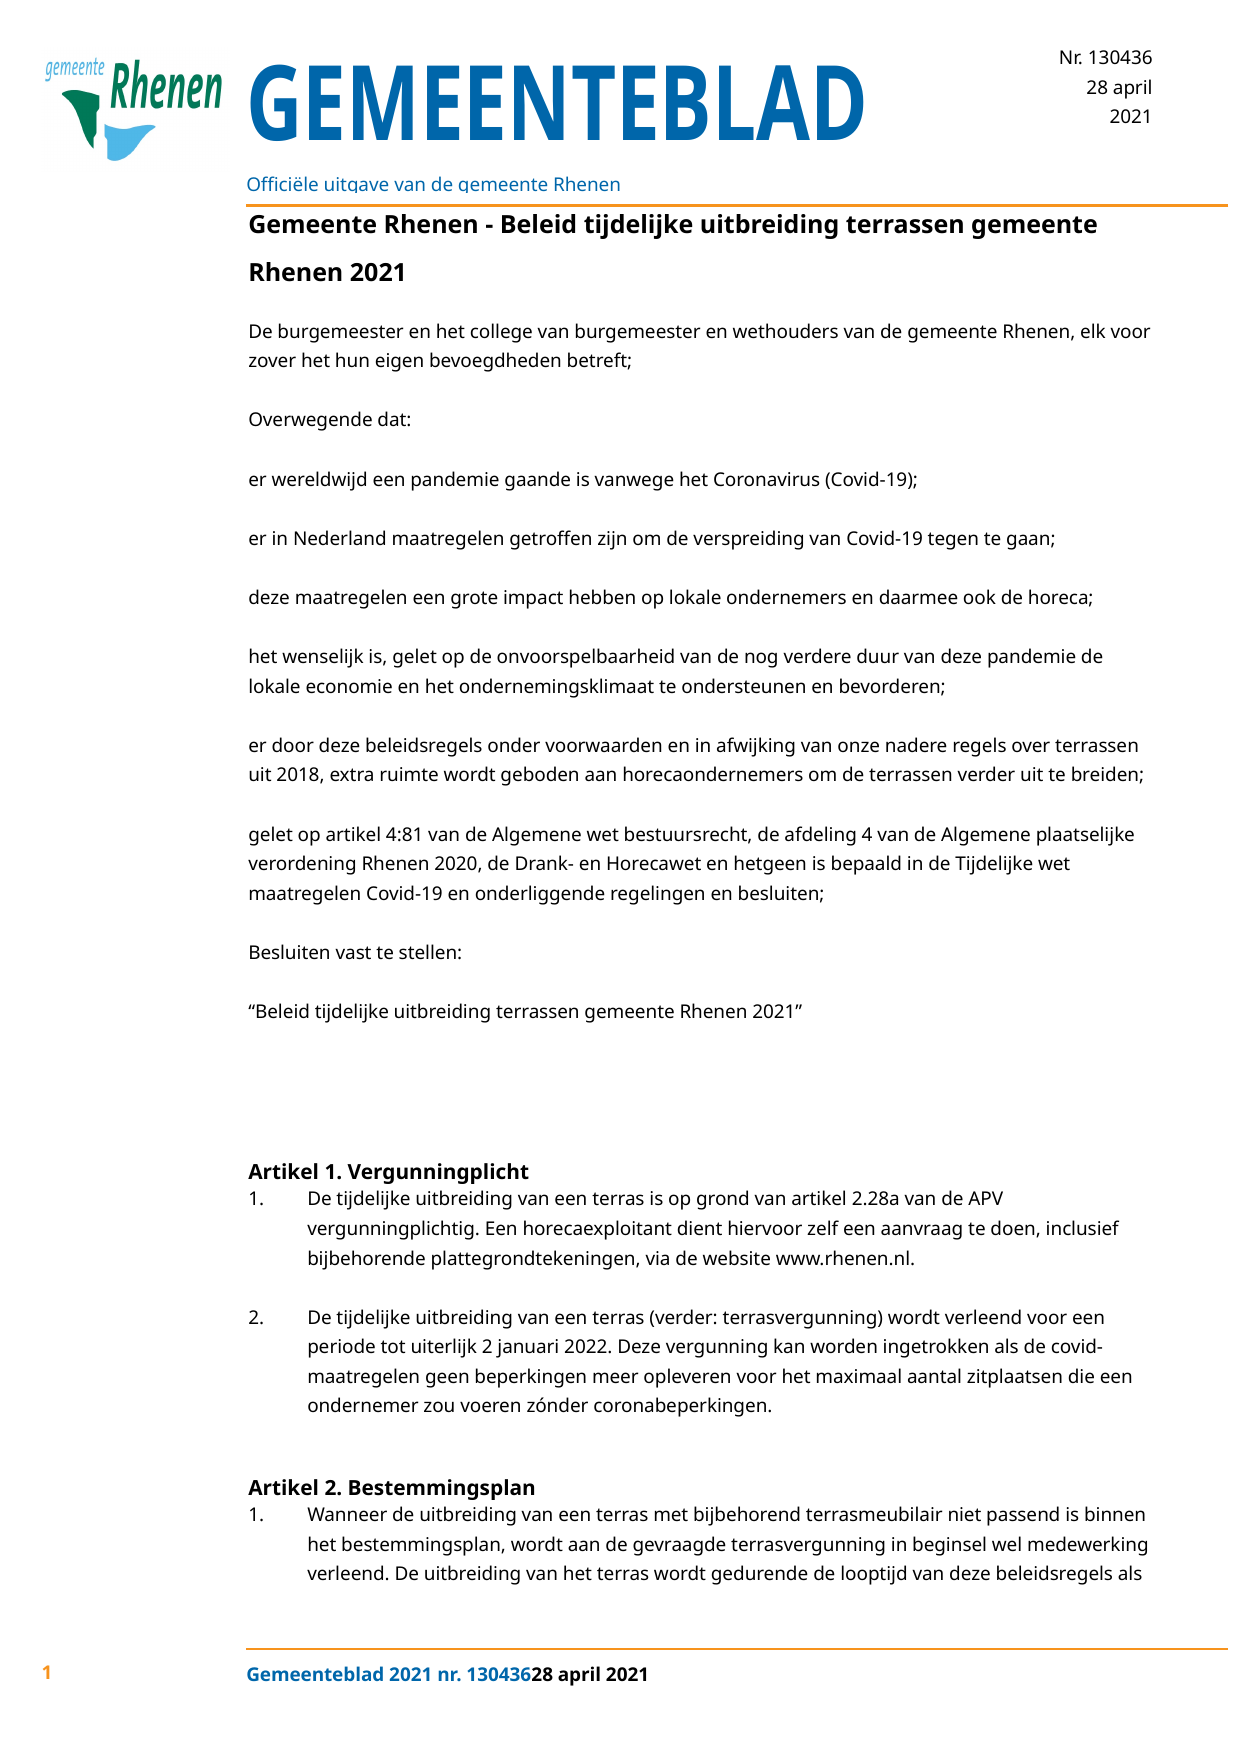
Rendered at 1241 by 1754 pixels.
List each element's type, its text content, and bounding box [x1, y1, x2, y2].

text Artikel 1. Vergunningplicht [248, 1157, 1152, 1186]
text er in Nederland maatregelen getroffen zijn om de verspreiding van Covid-19 tegen te gaan; [248, 525, 1152, 551]
text het wenselijk is, gelet op de onvoorspelbaarheid van de nog verdere duur van deze pandemie de lokale economie en het ondernemingsklimaat te ondersteunen en bevorderen; [248, 643, 1152, 699]
text De burgemeester en het college van burgemeester en wethouders van de gemeente Rhenen, elk voor zover het hun eigen bevoegdheden betreft; [248, 318, 1152, 373]
text Overwegende dat: [248, 407, 1152, 432]
text er wereldwijd een pandemie gaande is vanwege het Coronavirus (Covid-19); [248, 466, 1152, 492]
text deze maatregelen een grote impact hebben op lokale ondernemers en daarmee ook de horeca; [248, 584, 1152, 610]
list De tijdelijke uitbreiding van een terras (verder: terrasvergunning) wordt verleend voor een periode tot uiterlijk 2 januari 2022. Deze vergunning kan worden ingetrokken als de covid-maatregelen geen beperkingen meer opleveren voor het maximaal aantal zitplaatsen die een ondernemer zou voeren zónder coronabeperkingen. [248, 1304, 1152, 1418]
picture [41, 47, 231, 172]
text Gemeente Rhenen - Beleid tijdelijke uitbreiding terrassen gemeente Rhenen 2021 [248, 207, 1152, 288]
list Wanneer de uitbreiding van een terras met bijbehorend terrasmeubilair niet passend is binnen het bestemmingsplan, wordt aan de gevraagde terrasvergunning in beginsel wel medewerking verleend. De uitbreiding van het terras wordt gedurende de looptijd van deze beleidsregels als [248, 1501, 1152, 1586]
text gelet op artikel 4:81 van de Algemene wet bestuursrecht, de afdeling 4 van de Algemene plaatselijke verordening Rhenen 2020, de Drank- en Horecawet en hetgeen is bepaald in de Tijdelijke wet maatregelen Covid-19 en onderliggende regelingen en besluiten; [248, 821, 1152, 906]
text er door deze beleidsregels onder voorwaarden en in afwijking van onze nadere regels over terrassen uit 2018, extra ruimte wordt geboden aan horecaondernemers om de terrassen verder uit te breiden; [248, 732, 1152, 787]
text Artikel 2. Bestemmingsplan [248, 1473, 1152, 1501]
list De tijdelijke uitbreiding van een terras is op grond van artikel 2.28a van de APV vergunningplichtig. Een horecaexploitant dient hiervoor zelf een aanvraag te doen, inclusief bijbehorende plattegrondtekeningen, via de website www.rhenen.nl. [248, 1186, 1152, 1271]
text “Beleid tijdelijke uitbreiding terrassen gemeente Rhenen 2021” [248, 998, 1152, 1024]
text Besluiten vast te stellen: [248, 939, 1152, 965]
